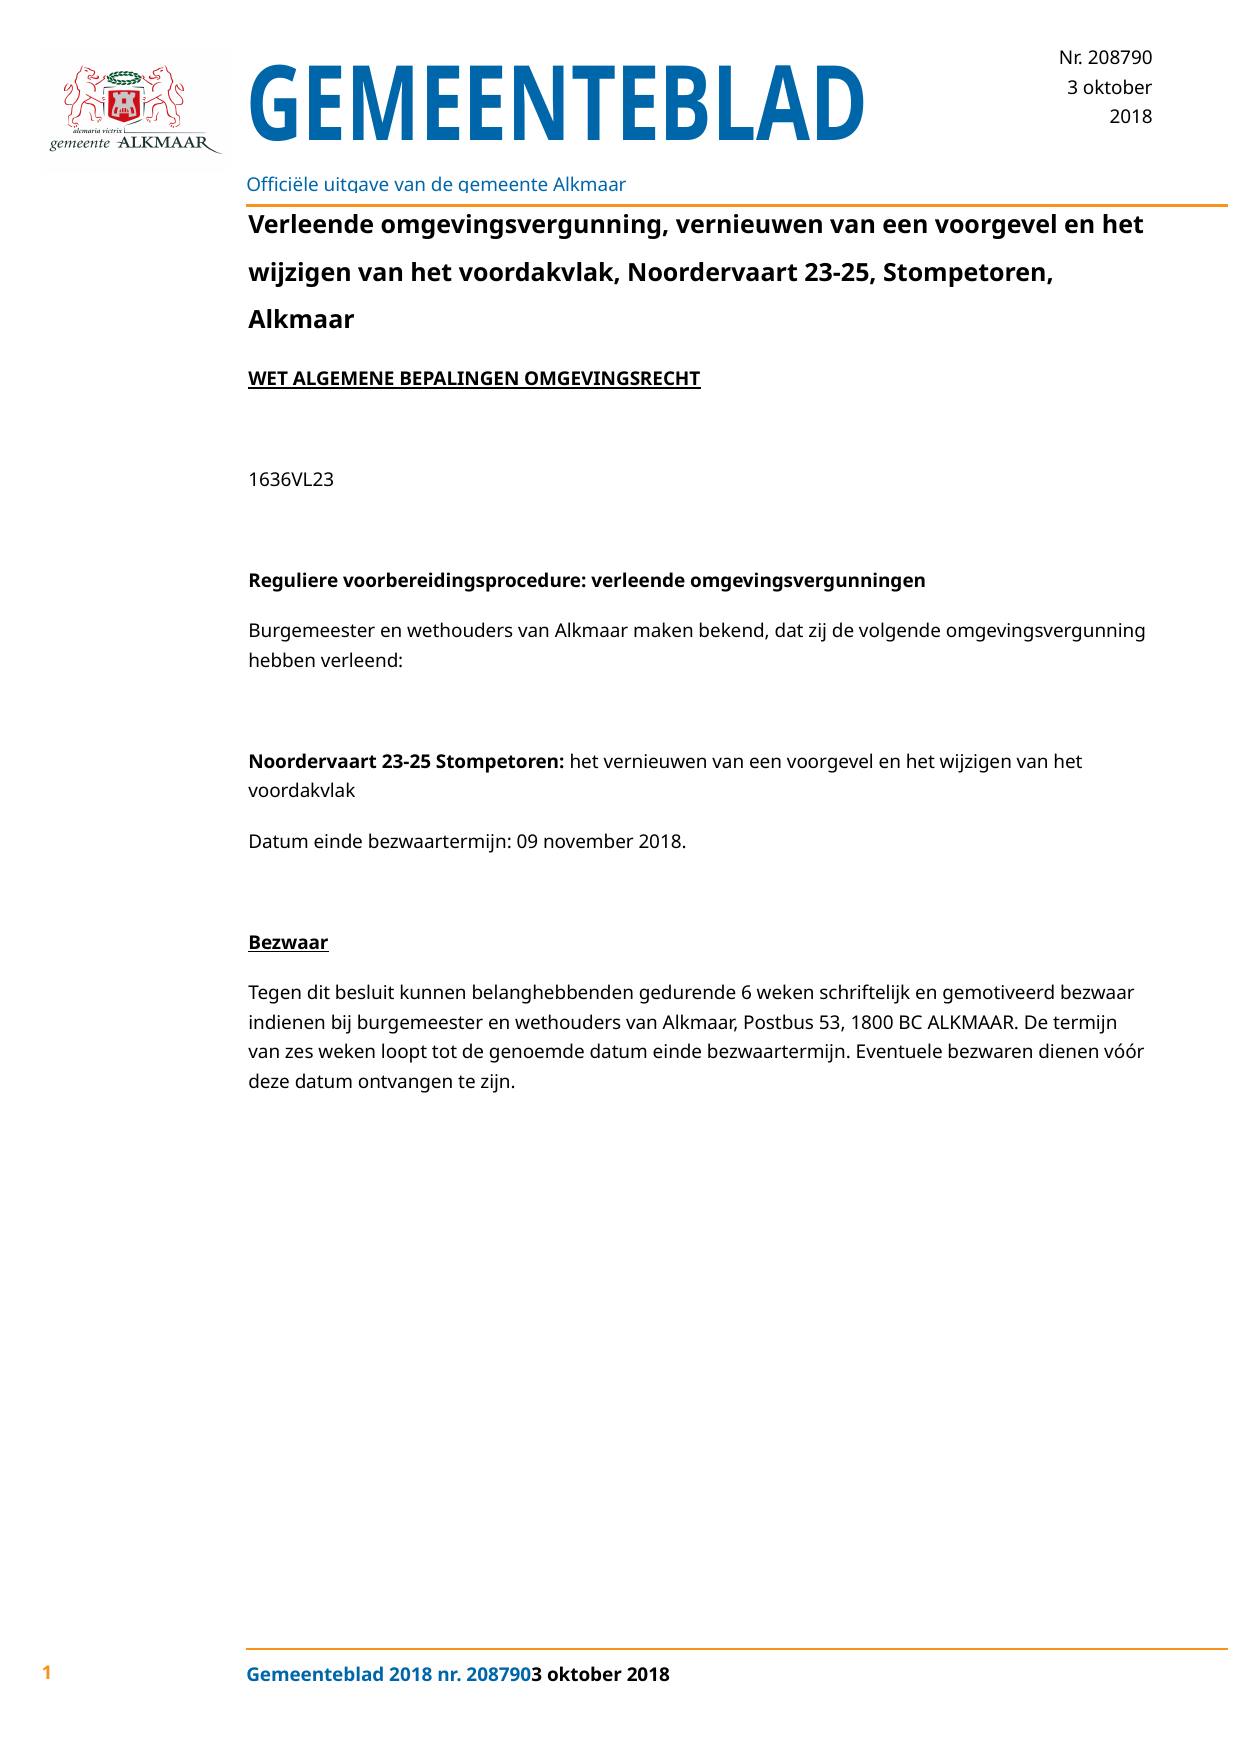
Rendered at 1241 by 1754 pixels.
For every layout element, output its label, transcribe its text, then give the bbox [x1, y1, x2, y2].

text Reguliere voorbereidingsprocedure: verleende omgevingsvergunningen [248, 567, 1152, 593]
picture [41, 47, 231, 172]
text Burgemeester en wethouders van Alkmaar maken bekend, dat zij de volgende omgevingsvergunning hebben verleend: [248, 618, 1152, 673]
text Tegen dit besluit kunnen belanghebbenden gedurende 6 weken schriftelijk en gemotiveerd bezwaar indienen bij burgemeester en wethouders van Alkmaar, Postbus 53, 1800 BC ALKMAAR. De termijn van zes weken loopt tot de genoemde datum einde bezwaartermijn. Eventuele bezwaren dienen vóór deze datum ontvangen te zijn. [248, 979, 1152, 1094]
text 1636VL23 [248, 466, 1152, 492]
text Noordervaart 23-25 Stompetoren: het vernieuwen van een voorgevel en het wijzigen van het voordakvlak [248, 748, 1152, 803]
text WET ALGEMENE BEPALINGEN OMGEVINGSRECHT [248, 366, 1152, 391]
text Bezwaar [248, 929, 1152, 954]
text Datum einde bezwaartermijn: 09 november 2018. [248, 828, 1152, 854]
text Verleende omgevingsvergunning, vernieuwen van een voorgevel en het wijzigen van het voordakvlak, Noordervaart 23-25, Stompetoren, Alkmaar [248, 207, 1152, 336]
